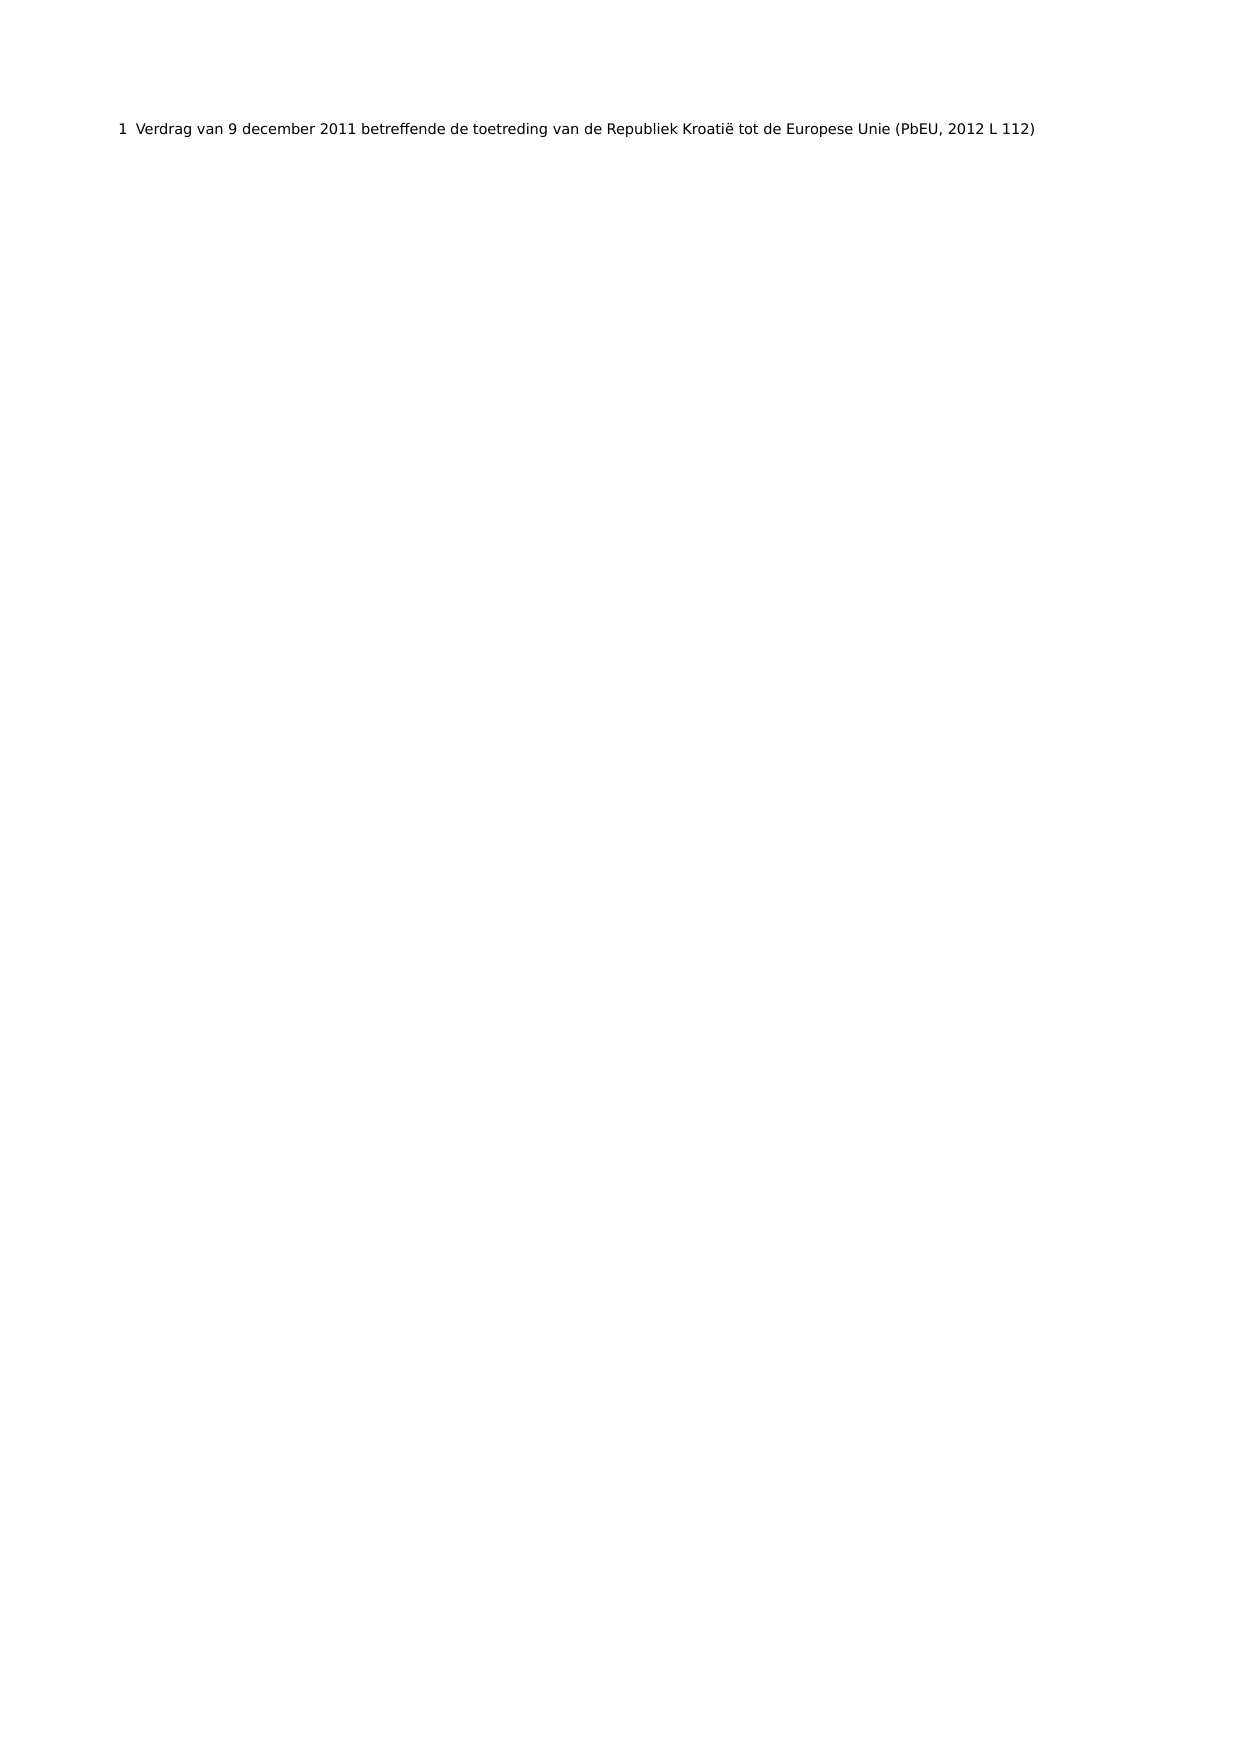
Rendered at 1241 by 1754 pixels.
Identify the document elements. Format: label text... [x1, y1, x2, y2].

text Verdrag van 9 december 2011 betreffende de toetreding van de Republiek Kroatië tot de Europese Unie (PbEU, 2012 L 112) [118, 121, 1122, 138]
